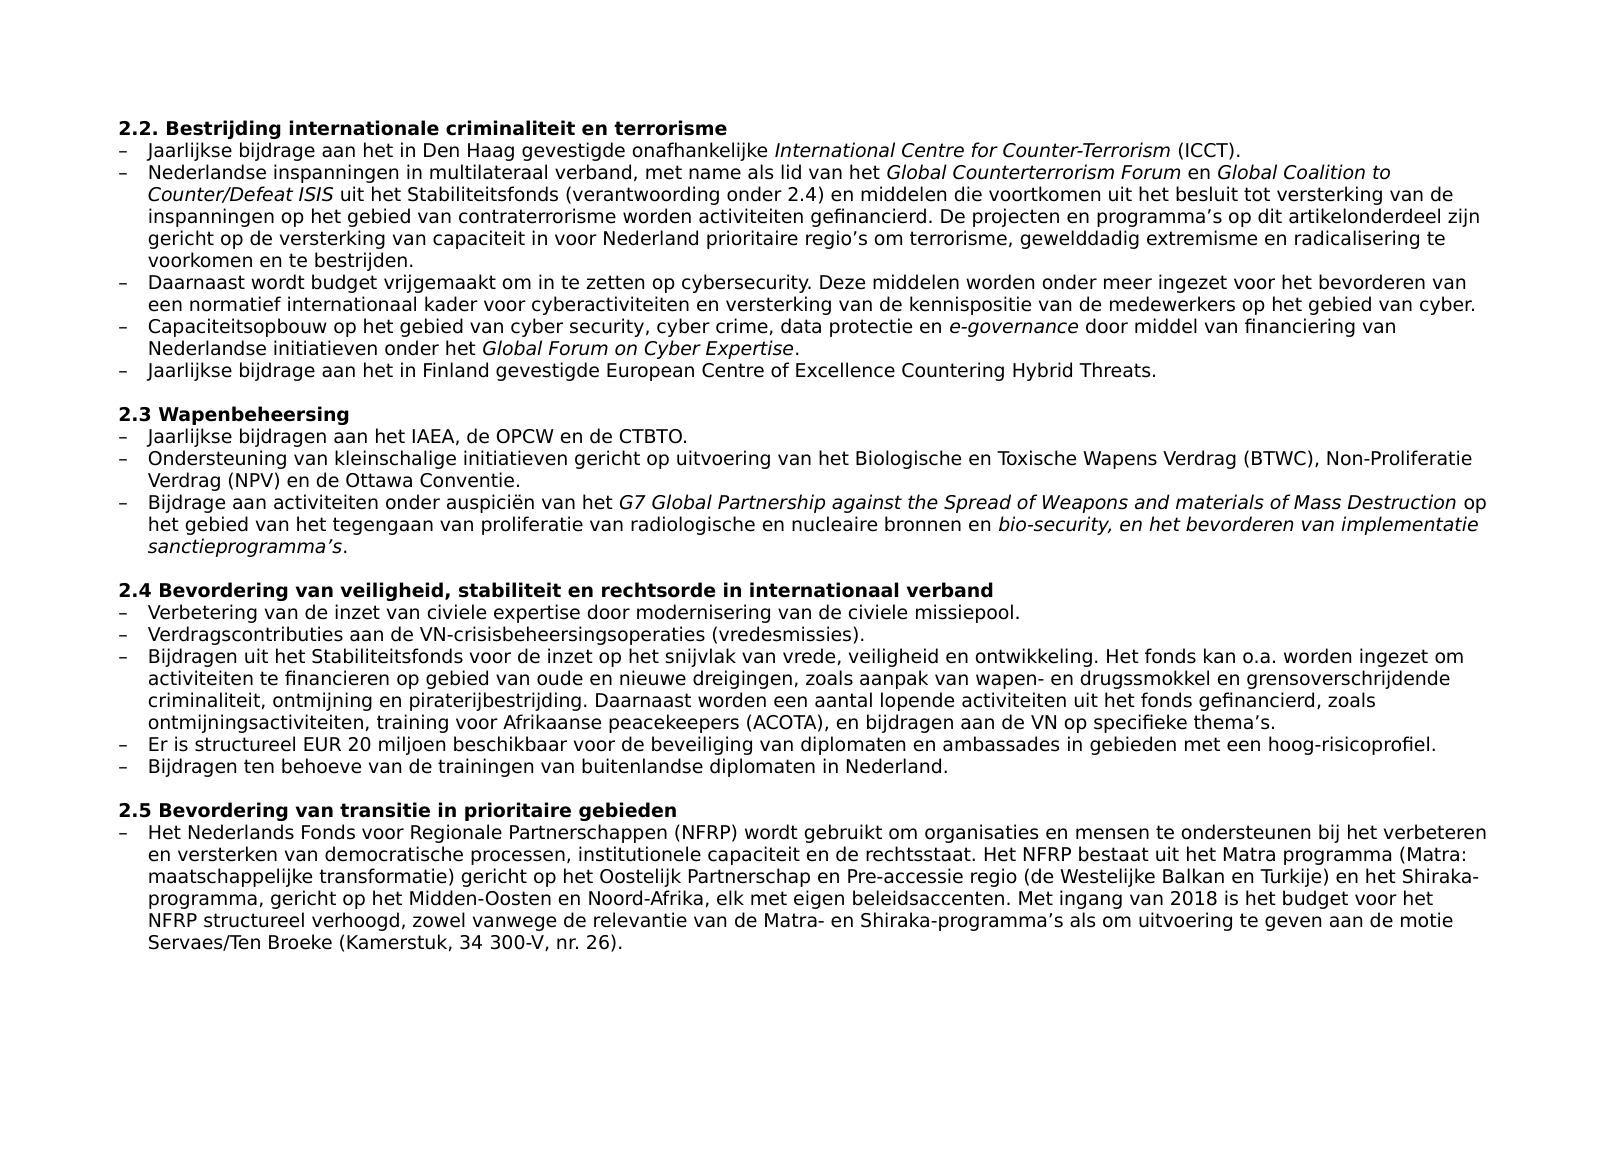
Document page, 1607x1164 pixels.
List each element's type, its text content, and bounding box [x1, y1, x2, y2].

text – Bijdrage aan activiteiten onder auspiciën van het G7 Global Partnership against the Spread of Weapons and materials of Mass Destruction op het gebied van het tegengaan van proliferatie van radiologische en nucleaire bronnen en bio-security, en het bevorderen van implementatie sanctieprogramma’s. [118, 492, 1488, 558]
text – Jaarlijkse bijdragen aan het IAEA, de OPCW en de CTBTO. [118, 426, 1488, 448]
text – Daarnaast wordt budget vrijgemaakt om in te zetten op cybersecurity. Deze middelen worden onder meer ingezet voor het bevorderen van een normatief internationaal kader voor cyberactiviteiten en versterking van de kennispositie van de medewerkers op het gebied van cyber. [118, 272, 1488, 316]
text – Capaciteitsopbouw op het gebied van cyber security, cyber crime, data protectie en e-governance door middel van financiering van Nederlandse initiatieven onder het Global Forum on Cyber Expertise. [118, 316, 1488, 360]
text – Bijdragen ten behoeve van de trainingen van buitenlandse diplomaten in Nederland. [118, 756, 1488, 778]
text – Jaarlijkse bijdrage aan het in Finland gevestigde European Centre of Excellence Countering Hybrid Threats. [118, 360, 1488, 382]
text – Nederlandse inspanningen in multilateraal verband, met name als lid van het Global Counterterrorism Forum en Global Coalition to Counter/Defeat ISIS uit het Stabiliteitsfonds (verantwoording onder 2.4) en middelen die voortkomen uit het besluit tot versterking van de inspanningen op het gebied van contraterrorisme worden activiteiten gefinancierd. De projecten en programma’s op dit artikelonderdeel zijn gericht op de versterking van capaciteit in voor Nederland prioritaire regio’s om terrorisme, gewelddadig extremisme en radicalisering te voorkomen en te bestrijden. [118, 162, 1488, 272]
text – Er is structureel EUR 20 miljoen beschikbaar voor de beveiliging van diplomaten en ambassades in gebieden met een hoog-risicoprofiel. [118, 734, 1488, 756]
text – Ondersteuning van kleinschalige initiatieven gericht op uitvoering van het Biologische en Toxische Wapens Verdrag (BTWC), Non-Proliferatie Verdrag (NPV) en de Ottawa Conventie. [118, 448, 1488, 492]
text – Bijdragen uit het Stabiliteitsfonds voor de inzet op het snijvlak van vrede, veiligheid en ontwikkeling. Het fonds kan o.a. worden ingezet om activiteiten te financieren op gebied van oude en nieuwe dreigingen, zoals aanpak van wapen- en drugssmokkel en grensoverschrijdende criminaliteit, ontmijning en piraterijbestrijding. Daarnaast worden een aantal lopende activiteiten uit het fonds gefinancierd, zoals ontmijningsactiviteiten, training voor Afrikaanse peacekeepers (ACOTA), en bijdragen aan de VN op specifieke thema’s. [118, 646, 1488, 734]
text – Verbetering van de inzet van civiele expertise door modernisering van de civiele missiepool. [118, 602, 1488, 624]
subtitle 2.5 Bevordering van transitie in prioritaire gebieden [118, 800, 1488, 822]
subtitle 2.4 Bevordering van veiligheid, stabiliteit en rechtsorde in internationaal verband [118, 580, 1488, 602]
subtitle 2.2. Bestrijding internationale criminaliteit en terrorisme [118, 118, 1488, 140]
subtitle 2.3 Wapenbeheersing [118, 404, 1488, 426]
text – Jaarlijkse bijdrage aan het in Den Haag gevestigde onafhankelijke International Centre for Counter-Terrorism (ICCT). [118, 140, 1488, 162]
text – Verdragscontributies aan de VN-crisisbeheersingsoperaties (vredesmissies). [118, 624, 1488, 646]
text – Het Nederlands Fonds voor Regionale Partnerschappen (NFRP) wordt gebruikt om organisaties en mensen te ondersteunen bij het verbeteren en versterken van democratische processen, institutionele capaciteit en de rechtsstaat. Het NFRP bestaat uit het Matra programma (Matra: maatschappelijke transformatie) gericht op het Oostelijk Partnerschap en Pre-accessie regio (de Westelijke Balkan en Turkije) en het Shiraka-programma, gericht op het Midden-Oosten en Noord-Afrika, elk met eigen beleidsaccenten. Met ingang van 2018 is het budget voor het NFRP structureel verhoogd, zowel vanwege de relevantie van de Matra- en Shiraka-programma’s als om uitvoering te geven aan de motie Servaes/Ten Broeke (Kamerstuk, 34 300-V, nr. 26). [118, 822, 1488, 954]
